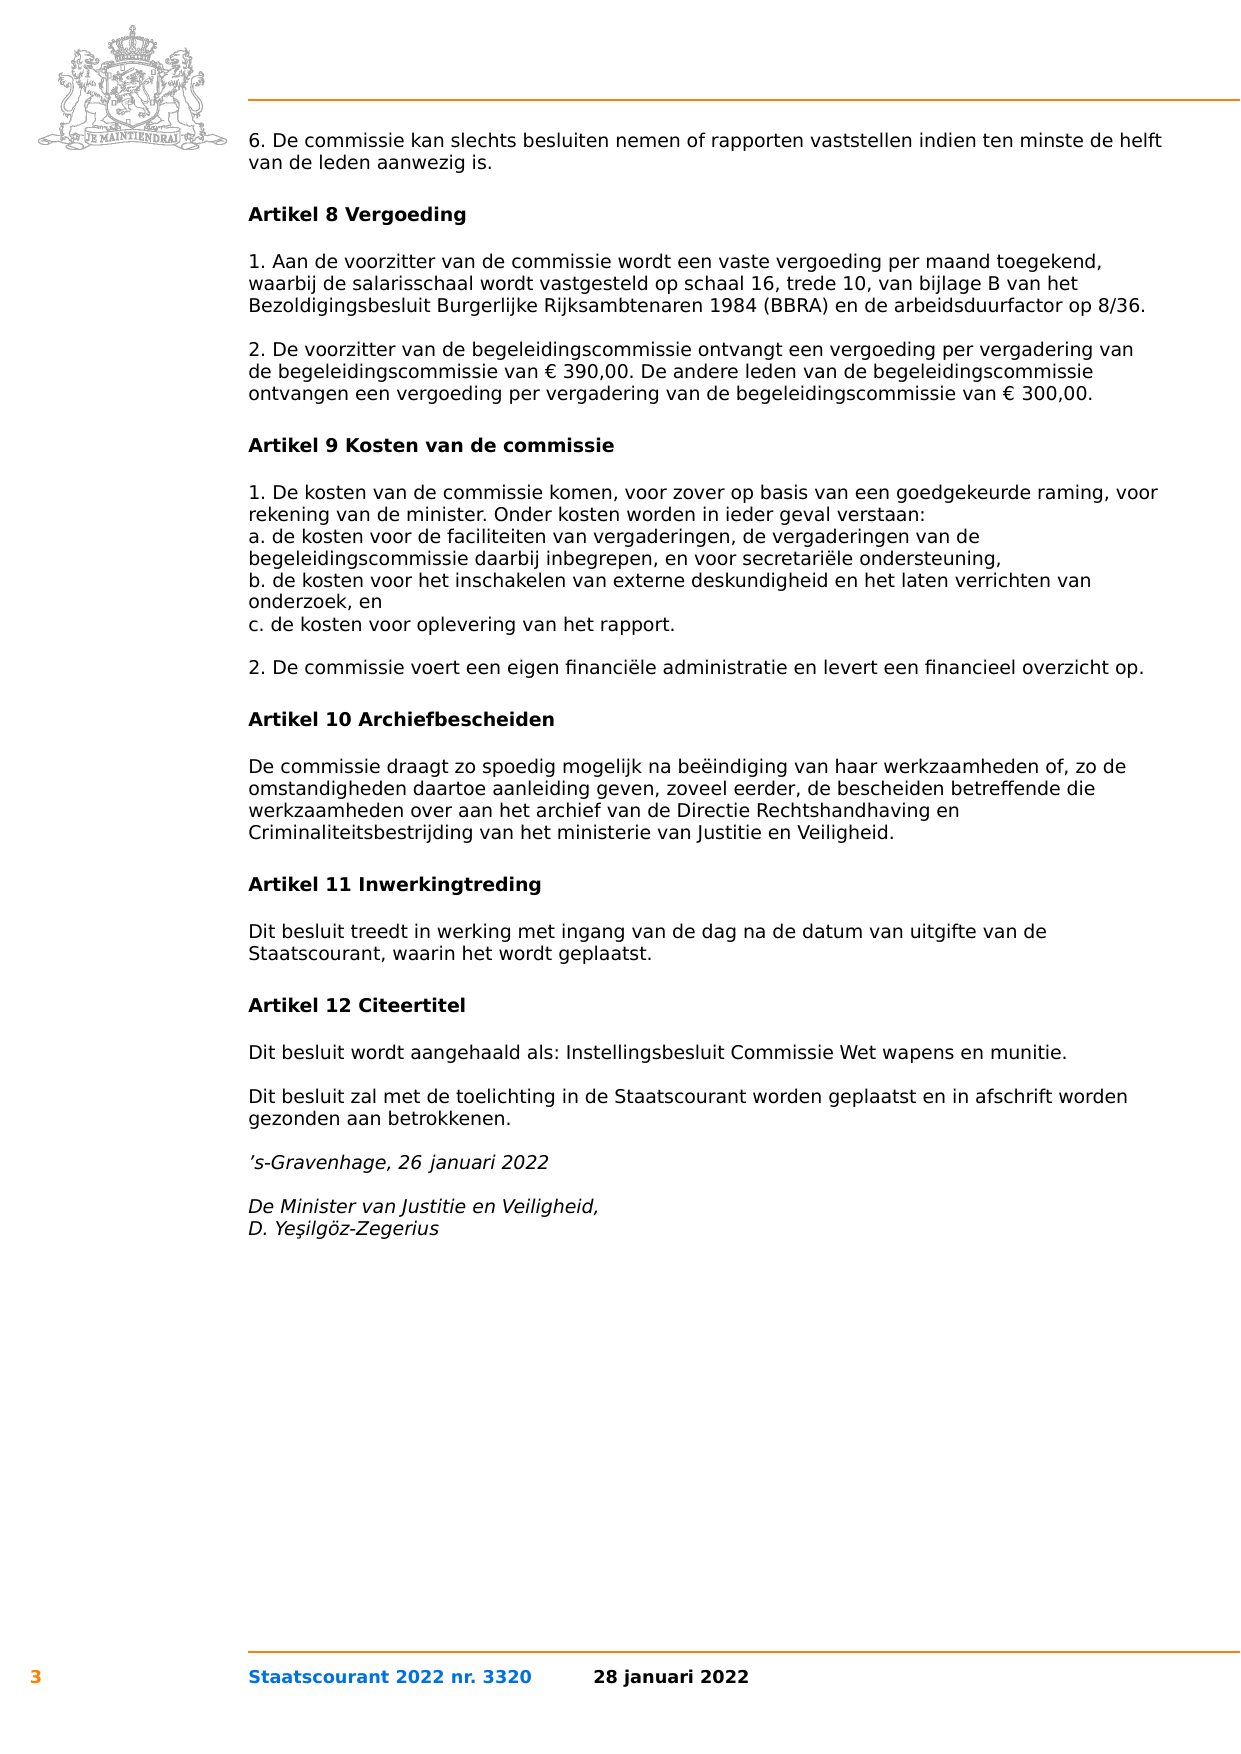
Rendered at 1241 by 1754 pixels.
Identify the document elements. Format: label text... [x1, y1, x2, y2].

subtitle Artikel 11 Inwerkingtreding [248, 874, 1163, 896]
text 6. De commissie kan slechts besluiten nemen of rapporten vaststellen indien ten minste de helft van de leden aanwezig is. [248, 130, 1163, 174]
picture [38, 25, 227, 150]
subtitle Artikel 10 Archiefbescheiden [248, 709, 1163, 731]
text De commissie draagt zo spoedig mogelijk na beëindiging van haar werkzaamheden of, zo de [248, 756, 1163, 778]
subtitle Artikel 9 Kosten van de commissie [248, 434, 1163, 457]
subtitle Artikel 8 Vergoeding [248, 204, 1163, 226]
text 2. De voorzitter van de begeleidingscommissie ontvangt een vergoeding per vergadering van de begeleidingscommissie van € 390,00. De andere leden van de begeleidingscommissie ontvangen een vergoeding per vergadering van de begeleidingscommissie van € 300,00. [248, 339, 1163, 404]
text Dit besluit wordt aangehaald als: Instellingsbesluit Commissie Wet wapens en munitie. [248, 1042, 1163, 1064]
text ’s-Gravenhage, 26 januari 2022 [248, 1152, 1163, 1174]
text c. de kosten voor oplevering van het rapport. [248, 613, 1163, 635]
text b. de kosten voor het inschakelen van externe deskundigheid en het laten verrichten van onderzoek, en [248, 569, 1163, 613]
text Dit besluit treedt in werking met ingang van de dag na de datum van uitgifte van de Staatscourant, waarin het wordt geplaatst. [248, 921, 1163, 965]
text 1. Aan de voorzitter van de commissie wordt een vaste vergoeding per maand toegekend, waarbij de salarisschaal wordt vastgesteld op schaal 16, trede 10, van bijlage B van het Bezoldigingsbesluit Burgerlijke Rijksambtenaren 1984 (BBRA) en de arbeidsduurfactor op 8/36. [248, 251, 1163, 317]
text 1. De kosten van de commissie komen, voor zover op basis van een goedgekeurde raming, voor rekening van de minister. Onder kosten worden in ieder geval verstaan: [248, 482, 1163, 526]
text Dit besluit zal met de toelichting in de Staatscourant worden geplaatst en in afschrift worden gezonden aan betrokkenen. [248, 1086, 1163, 1130]
text De Minister van Justitie en Veiligheid, D. Yeşilgöz-Zegerius [248, 1196, 1163, 1239]
text 2. De commissie voert een eigen financiële administratie en levert een financieel overzicht op. [248, 657, 1163, 679]
subtitle Artikel 12 Citeertitel [248, 995, 1163, 1017]
text omstandigheden daartoe aanleiding geven, zoveel eerder, de bescheiden betreffende die werkzaamheden over aan het archief van de Directie Rechtshandhaving en Criminaliteitsbestrijding van het ministerie van Justitie en Veiligheid. [248, 778, 1163, 844]
text a. de kosten voor de faciliteiten van vergaderingen, de vergaderingen van de begeleidingscommissie daarbij inbegrepen, en voor secretariële ondersteuning, [248, 526, 1163, 569]
